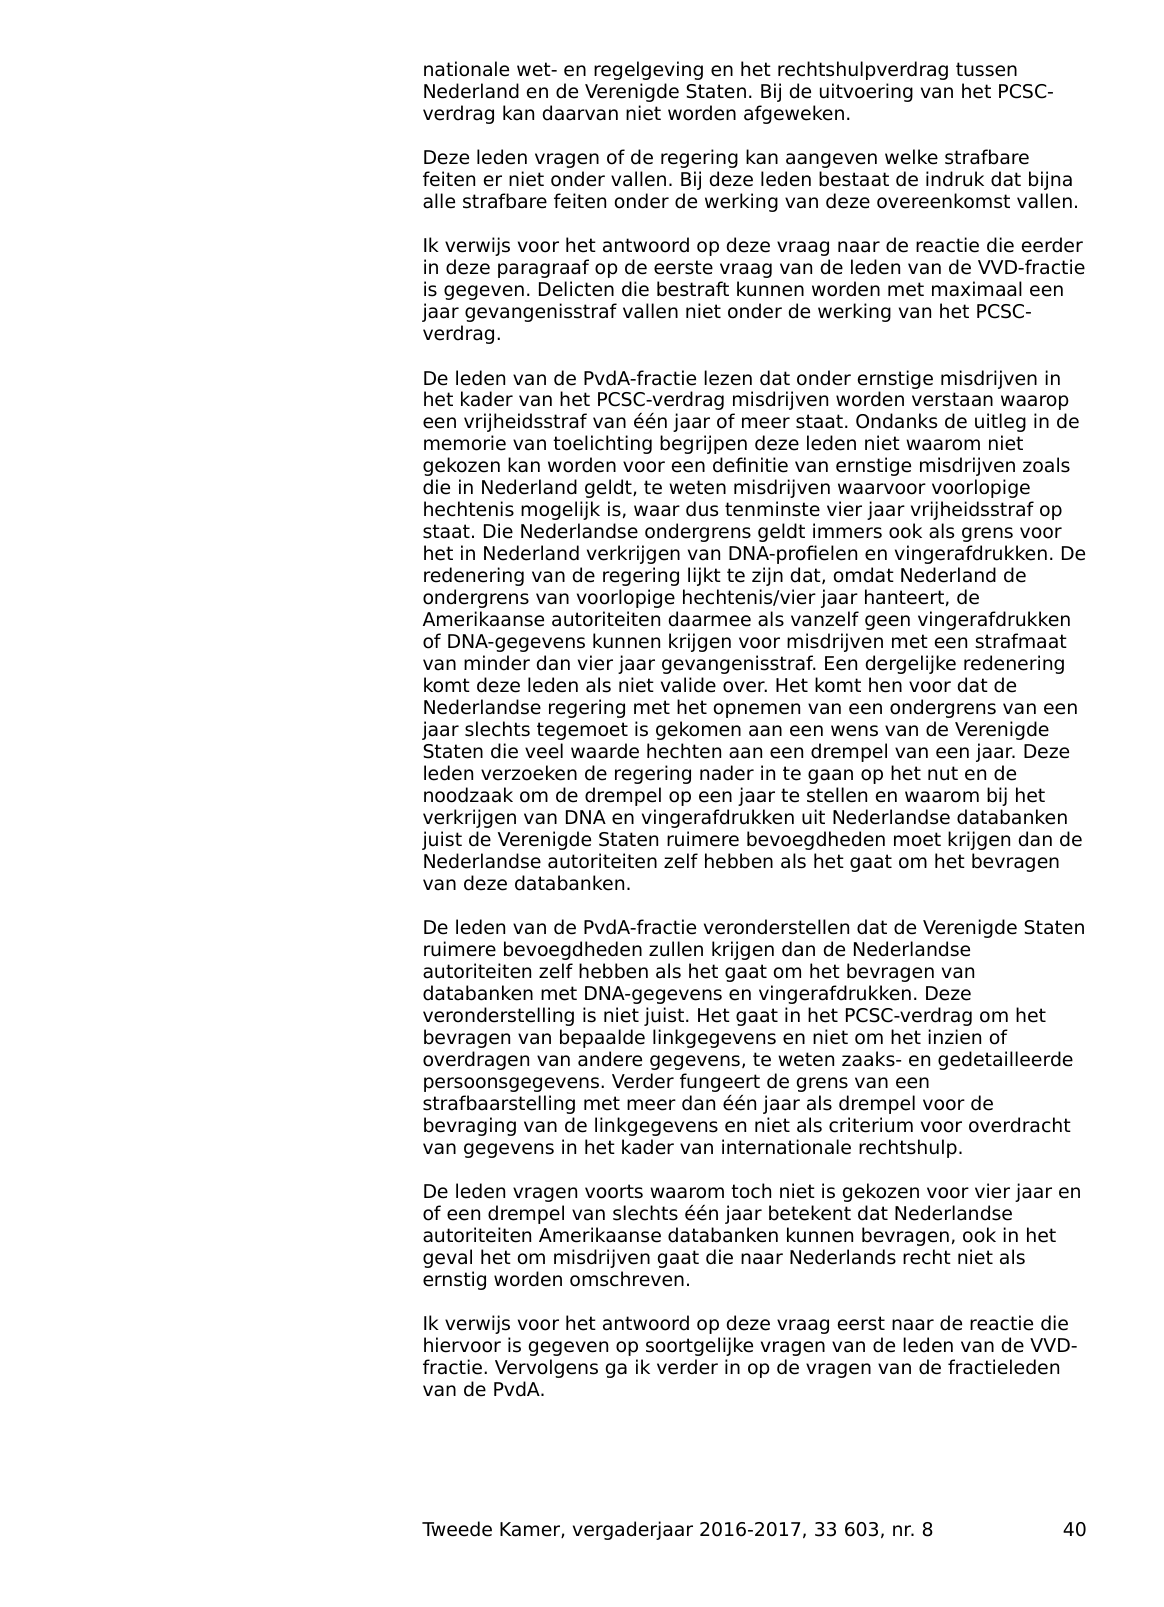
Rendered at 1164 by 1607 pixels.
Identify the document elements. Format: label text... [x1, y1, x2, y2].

text De leden van de PvdA-fractie lezen dat onder ernstige misdrijven in het kader van het PCSC-verdrag misdrijven worden verstaan waarop een vrijheidsstraf van één jaar of meer staat. Ondanks de uitleg in de memorie van toelichting begrijpen deze leden niet waarom niet gekozen kan worden voor een definitie van ernstige misdrijven zoals die in Nederland geldt, te weten misdrijven waarvoor voorlopige hechtenis mogelijk is, waar dus tenminste vier jaar vrijheidsstraf op staat. Die Nederlandse ondergrens geldt immers ook als grens voor het in Nederland verkrijgen van DNA-profielen en vingerafdrukken. De redenering van de regering lijkt te zijn dat, omdat Nederland de ondergrens van voorlopige hechtenis/vier jaar hanteert, de Amerikaanse autoriteiten daarmee als vanzelf geen vingerafdrukken of DNA-gegevens kunnen krijgen voor misdrijven met een strafmaat van minder dan vier jaar gevangenisstraf. Een dergelijke redenering komt deze leden als niet valide over. Het komt hen voor dat de Nederlandse regering met het opnemen van een ondergrens van een jaar slechts tegemoet is gekomen aan een wens van de Verenigde Staten die veel waarde hechten aan een drempel van een jaar. Deze leden verzoeken de regering nader in te gaan op het nut en de noodzaak om de drempel op een jaar te stellen en waarom bij het verkrijgen van DNA en vingerafdrukken uit Nederlandse databanken juist de Verenigde Staten ruimere bevoegdheden moet krijgen dan de Nederlandse autoriteiten zelf hebben als het gaat om het bevragen van deze databanken. [422, 367, 1087, 895]
text De leden van de PvdA-fractie veronderstellen dat de Verenigde Staten ruimere bevoegdheden zullen krijgen dan de Nederlandse autoriteiten zelf hebben als het gaat om het bevragen van databanken met DNA-gegevens en vingerafdrukken. Deze veronderstelling is niet juist. Het gaat in het PCSC-verdrag om het bevragen van bepaalde linkgegevens en niet om het inzien of overdragen van andere gegevens, te weten zaaks- en gedetailleerde persoonsgegevens. Verder fungeert de grens van een strafbaarstelling met meer dan één jaar als drempel voor de bevraging van de linkgegevens en niet als criterium voor overdracht van gegevens in het kader van internationale rechtshulp. [422, 917, 1087, 1159]
text Ik verwijs voor het antwoord op deze vraag eerst naar de reactie die hiervoor is gegeven op soortgelijke vragen van de leden van de VVD-fractie. Vervolgens ga ik verder in op de vragen van de fractieleden van de PvdA. [422, 1313, 1087, 1401]
text Ik verwijs voor het antwoord op deze vraag naar de reactie die eerder in deze paragraaf op de eerste vraag van de leden van de VVD-fractie is gegeven. Delicten die bestraft kunnen worden met maximaal een jaar gevangenisstraf vallen niet onder de werking van het PCSC-verdrag. [422, 235, 1087, 345]
text nationale wet- en regelgeving en het rechtshulpverdrag tussen Nederland en de Verenigde Staten. Bij de uitvoering van het PCSC-verdrag kan daarvan niet worden afgeweken. [422, 59, 1087, 125]
text De leden vragen voorts waarom toch niet is gekozen voor vier jaar en of een drempel van slechts één jaar betekent dat Nederlandse autoriteiten Amerikaanse databanken kunnen bevragen, ook in het geval het om misdrijven gaat die naar Nederlands recht niet als ernstig worden omschreven. [422, 1181, 1087, 1291]
text Deze leden vragen of de regering kan aangeven welke strafbare feiten er niet onder vallen. Bij deze leden bestaat de indruk dat bijna alle strafbare feiten onder de werking van deze overeenkomst vallen. [422, 147, 1087, 213]
